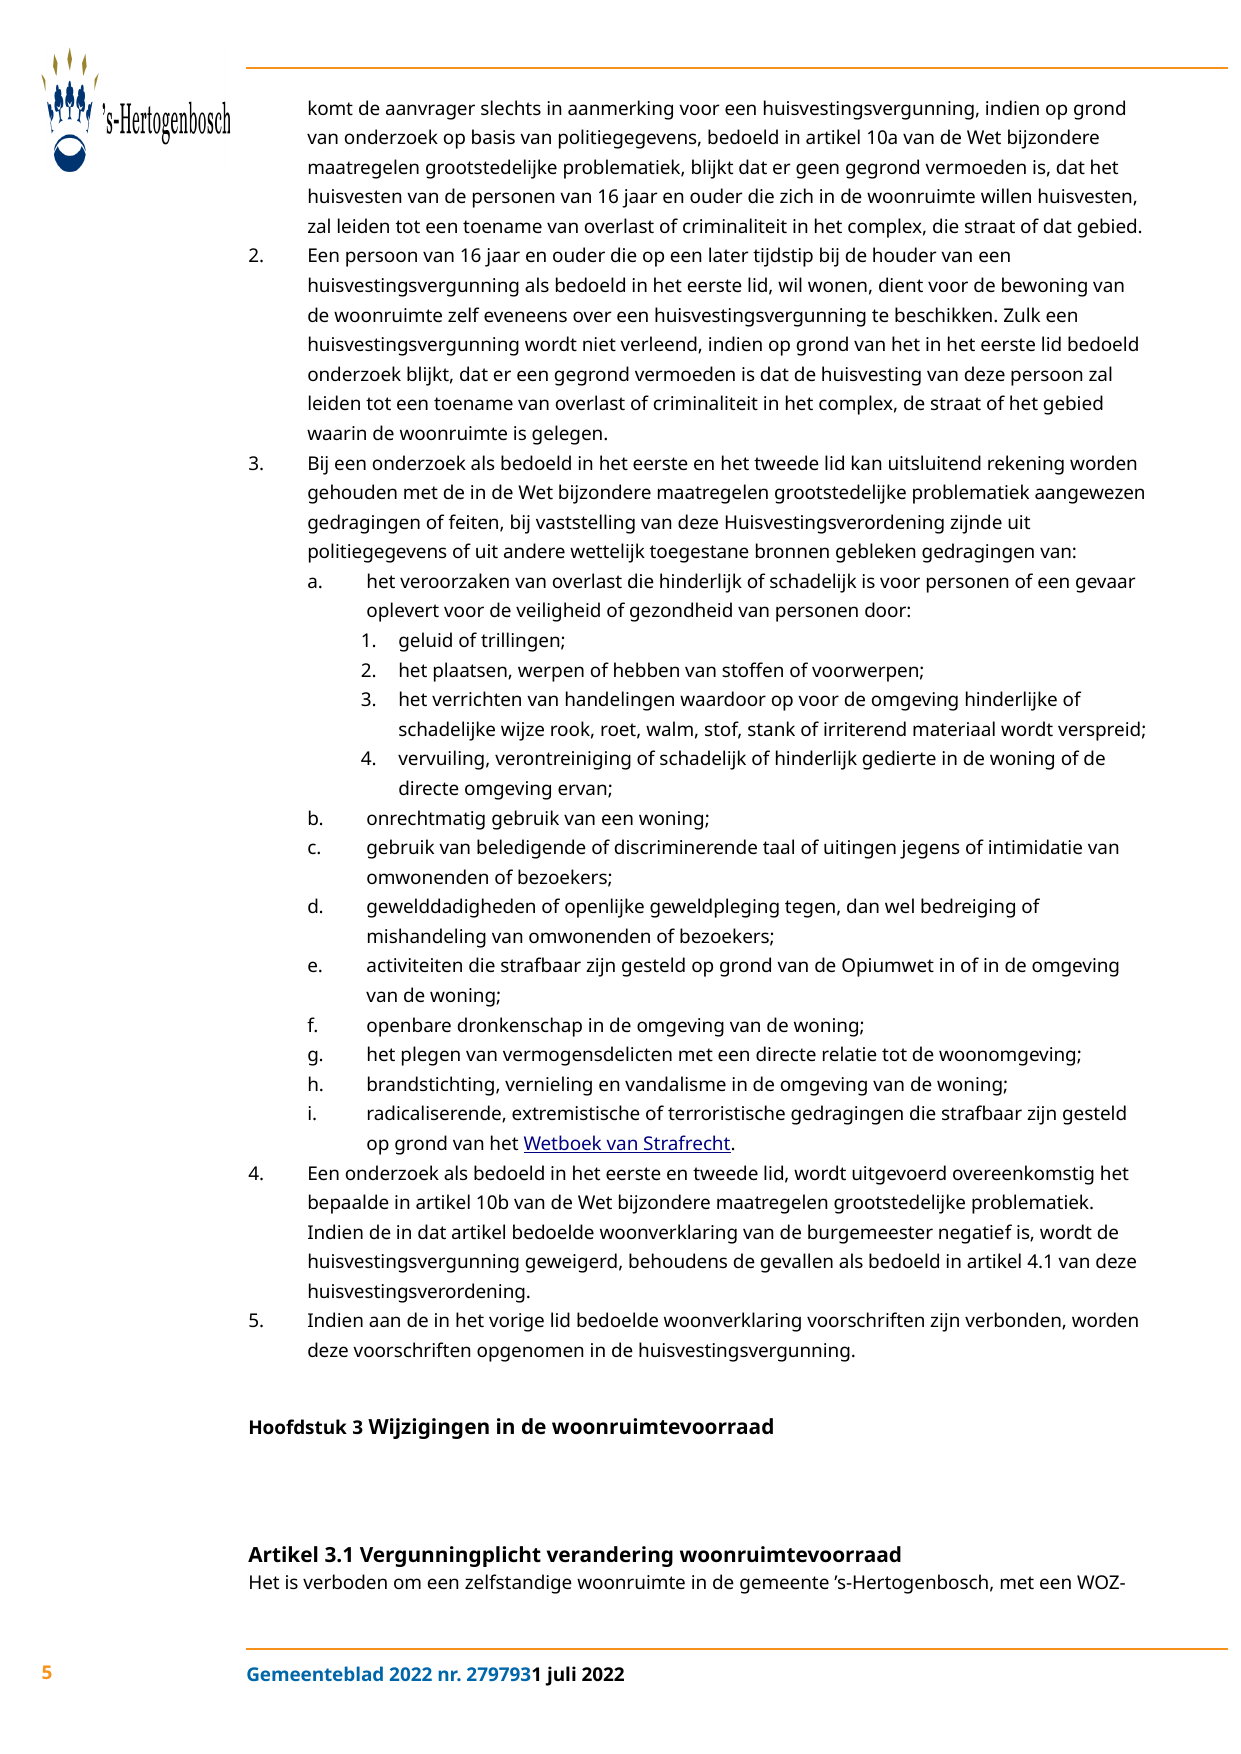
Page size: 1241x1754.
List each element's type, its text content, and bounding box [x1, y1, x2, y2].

text Het is verboden om een zelfstandige woonruimte in de gemeente ’s-Hertogenbosch, met een WOZ- [248, 1569, 1152, 1595]
list openbare dronkenschap in de omgeving van de woning; [307, 1012, 1152, 1038]
list Bij een onderzoek als bedoeld in het eerste en het tweede lid kan uitsluitend rekening worden gehouden met de in de Wet bijzondere maatregelen grootstedelijke problematiek aangewezen gedragingen of feiten, bij vaststelling van deze Huisvestingsverordening zijnde uit politiegegevens of uit andere wettelijk toegestane bronnen gebleken gedragingen van: [248, 450, 1152, 564]
list het verrichten van handelingen waardoor op voor de omgeving hinderlijke of schadelijke wijze rook, roet, walm, stof, stank of irriterend materiaal wordt verspreid; [361, 686, 1152, 742]
list activiteiten die strafbaar zijn gesteld op grond van de Opiumwet in of in de omgeving van de woning; [307, 953, 1152, 1008]
list Indien aan de in het vorige lid bedoelde woonverklaring voorschriften zijn verbonden, worden deze voorschriften opgenomen in de huisvestingsvergunning. [248, 1308, 1152, 1363]
list vervuiling, verontreiniging of schadelijk of hinderlijk gedierte in de woning of de directe omgeving ervan; [361, 746, 1152, 801]
list Een onderzoek als bedoeld in het eerste en tweede lid, wordt uitgevoerd overeenkomstig het bepaalde in artikel 10b van de Wet bijzondere maatregelen grootstedelijke problematiek. Indien de in dat artikel bedoelde woonverklaring van de burgemeester negatief is, wordt de huisvestingsvergunning geweigerd, behoudens de gevallen als bedoeld in artikel 4.1 van deze huisvestingsverordening. [248, 1160, 1152, 1304]
list komt de aanvrager slechts in aanmerking voor een huisvestingsvergunning, indien op grond van onderzoek op basis van politiegegevens, bedoeld in artikel 10a van de Wet bijzondere maatregelen grootstedelijke problematiek, blijkt dat er geen gegrond vermoeden is, dat het huisvesten van de personen van 16 jaar en ouder die zich in de woonruimte willen huisvesten, zal leiden tot een toename van overlast of criminaliteit in het complex, die straat of dat gebied. [248, 95, 1152, 239]
list het plegen van vermogensdelicten met een directe relatie tot de woonomgeving; [307, 1041, 1152, 1067]
list brandstichting, vernieling en vandalisme in de omgeving van de woning; [307, 1071, 1152, 1097]
list onrechtmatig gebruik van een woning; [307, 805, 1152, 831]
list gewelddadigheden of openlijke geweldpleging tegen, dan wel bedreiging of mishandeling van omwonenden of bezoekers; [307, 893, 1152, 949]
picture [41, 47, 231, 172]
text Hoofdstuk 3 Wijzigingen in de woonruimtevoorraad [248, 1412, 1152, 1441]
list gebruik van beledigende of discriminerende taal of uitingen jegens of intimidatie van omwonenden of bezoekers; [307, 834, 1152, 890]
list radicaliserende, extremistische of terroristische gedragingen die strafbaar zijn gesteld op grond van het Wetboek van Strafrecht. [307, 1101, 1152, 1156]
text Artikel 3.1 Vergunningplicht verandering woonruimtevoorraad [248, 1541, 1152, 1569]
list geluid of trillingen; [361, 627, 1152, 653]
list het plaatsen, werpen of hebben van stoffen of voorwerpen; [361, 657, 1152, 683]
list Een persoon van 16 jaar en ouder die op een later tijdstip bij de houder van een huisvestingsvergunning als bedoeld in het eerste lid, wil wonen, dient voor de bewoning van de woonruimte zelf eveneens over een huisvestingsvergunning te beschikken. Zulk een huisvestingsvergunning wordt niet verleend, indien op grond van het in het eerste lid bedoeld onderzoek blijkt, dat er een gegrond vermoeden is dat de huisvesting van deze persoon zal leiden tot een toename van overlast of criminaliteit in het complex, de straat of het gebied waarin de woonruimte is gelegen. [248, 243, 1152, 446]
list het veroorzaken van overlast die hinderlijk of schadelijk is voor personen of een gevaar oplevert voor de veiligheid of gezondheid van personen door: [307, 568, 1152, 623]
